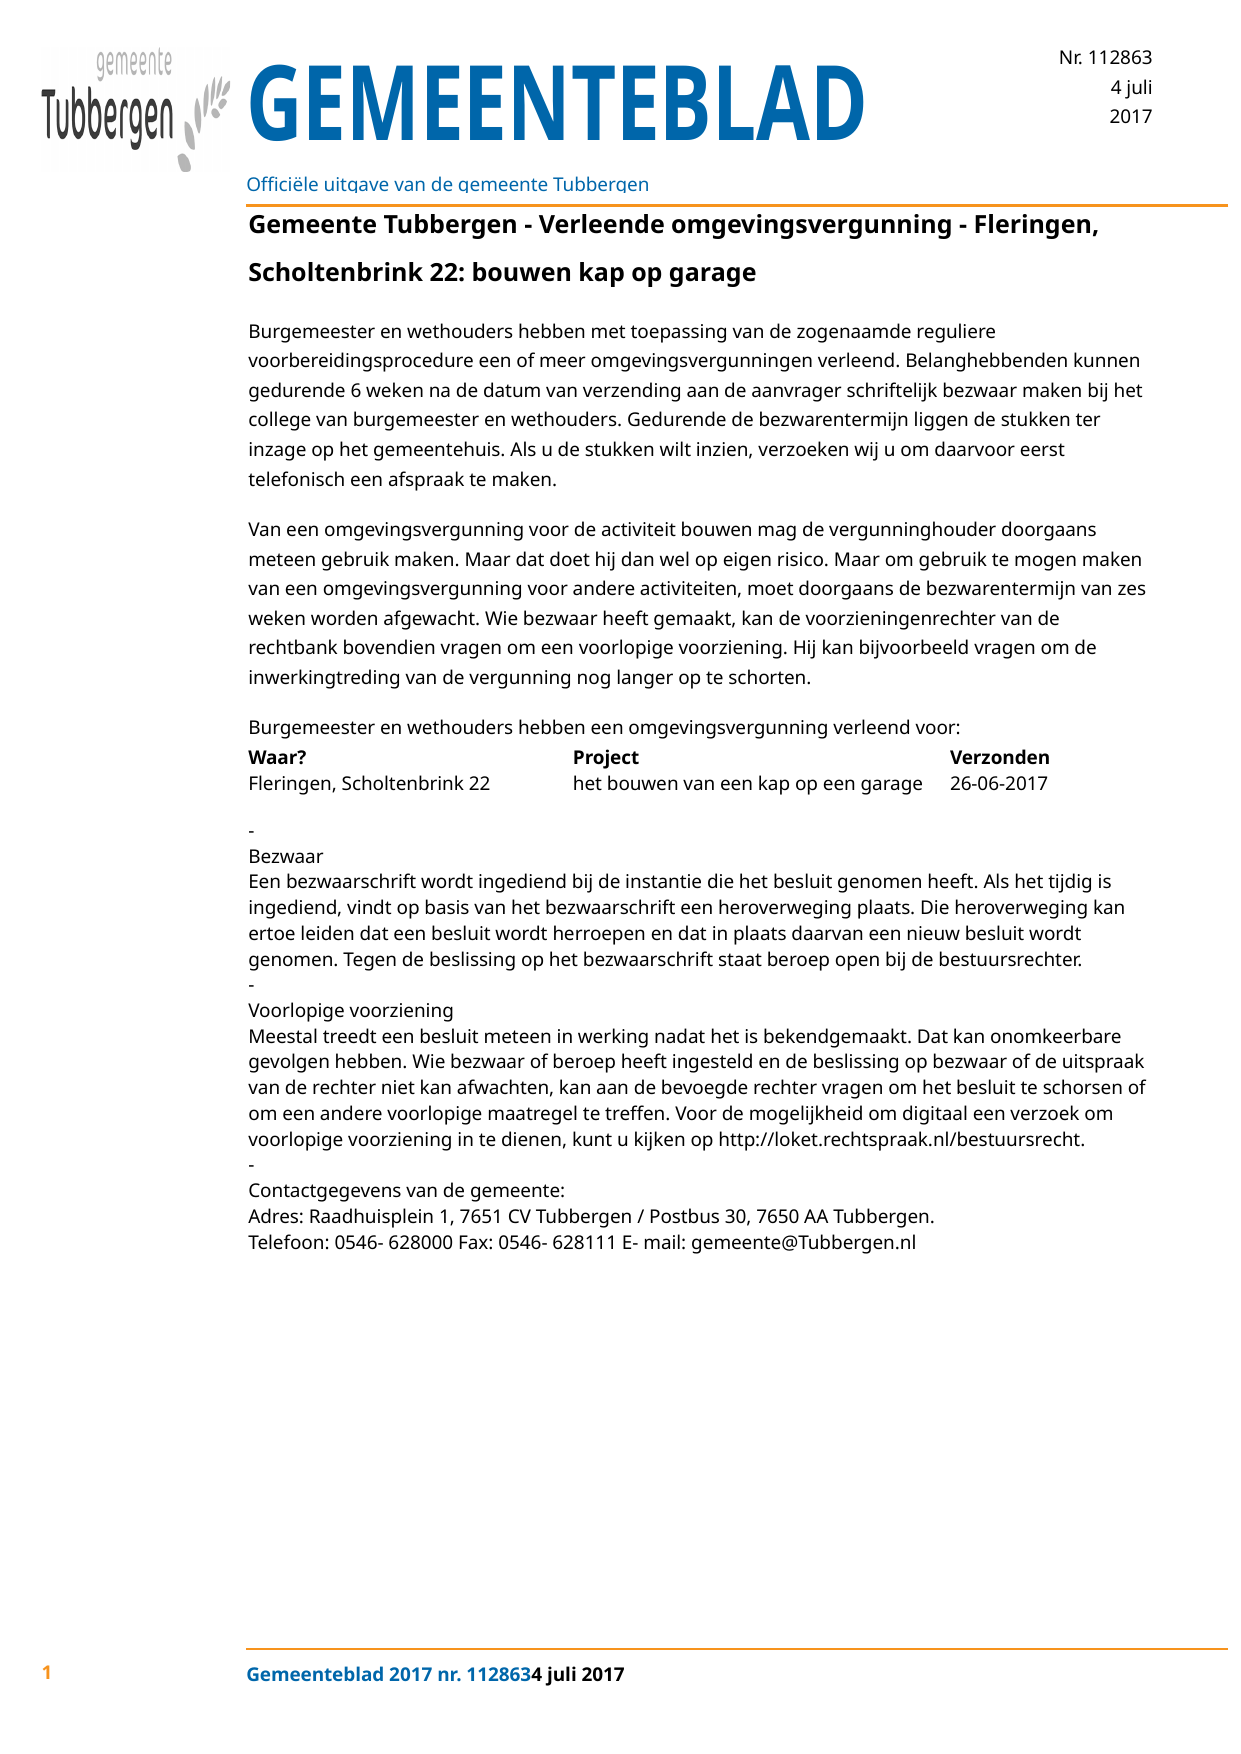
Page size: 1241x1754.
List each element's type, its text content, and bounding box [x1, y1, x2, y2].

text Voorlopige voorziening [248, 997, 1152, 1023]
text Bezwaar [248, 843, 1152, 869]
text Burgemeester en wethouders hebben een omgevingsvergunning verleend voor: [248, 714, 1152, 740]
table_cell het bouwen van een kap op een garage [573, 770, 950, 796]
picture [41, 47, 231, 172]
text - [248, 972, 1152, 997]
text - [248, 817, 1152, 843]
text Meestal treedt een besluit meteen in werking nadat het is bekendgemaakt. Dat kan onomkeerbare gevolgen hebben. Wie bezwaar of beroep heeft ingesteld en de beslissing op bezwaar of de uitspraak van de rechter niet kan afwachten, kan aan de bevoegde rechter vragen om het besluit te schorsen of om een andere voorlopige maatregel te treffen. Voor de mogelijkheid om digitaal een verzoek om voorlopige voorziening in te dienen, kunt u kijken op http://loket.rechtspraak.nl/bestuursrecht. [248, 1023, 1152, 1152]
text Telefoon: 0546- 628000 Fax: 0546- 628111 E- mail: gemeente@Tubbergen.nl [248, 1229, 1152, 1254]
text Contactgegevens van de gemeente: [248, 1177, 1152, 1203]
text Adres: Raadhuisplein 1, 7651 CV Tubbergen / Postbus 30, 7650 AA Tubbergen. [248, 1203, 1152, 1229]
table_header Verzonden [950, 744, 1152, 770]
text Burgemeester en wethouders hebben met toepassing van de zogenaamde reguliere voorbereidingsprocedure een of meer omgevingsvergunningen verleend. Belanghebbenden kunnen gedurende 6 weken na de datum van verzending aan de aanvrager schriftelijk bezwaar maken bij het college van burgemeester en wethouders. Gedurende de bezwarentermijn liggen de stukken ter inzage op het gemeentehuis. Als u de stukken wilt inzien, verzoeken wij u om daarvoor eerst telefonisch een afspraak te maken. [248, 318, 1152, 492]
text - [248, 1152, 1152, 1177]
table_cell Fleringen, Scholtenbrink 22 [248, 770, 573, 796]
table_cell 26-06-2017 [950, 770, 1152, 796]
table_header Waar? [248, 744, 573, 770]
table_header Project [573, 744, 950, 770]
text Een bezwaarschrift wordt ingediend bij de instantie die het besluit genomen heeft. Als het tijdig is ingediend, vindt op basis van het bezwaarschrift een heroverweging plaats. Die heroverweging kan ertoe leiden dat een besluit wordt herroepen en dat in plaats daarvan een nieuw besluit wordt genomen. Tegen de beslissing op het bezwaarschrift staat beroep open bij de bestuursrechter. [248, 869, 1152, 972]
text Van een omgevingsvergunning voor de activiteit bouwen mag de vergunninghouder doorgaans meteen gebruik maken. Maar dat doet hij dan wel op eigen risico. Maar om gebruik te mogen maken van een omgevingsvergunning voor andere activiteiten, moet doorgaans de bezwarentermijn van zes weken worden afgewacht. Wie bezwaar heeft gemaakt, kan de voorzieningenrechter van de rechtbank bovendien vragen om een voorlopige voorziening. Hij kan bijvoorbeeld vragen om de inwerkingtreding van de vergunning nog langer op te schorten. [248, 516, 1152, 690]
text Gemeente Tubbergen - Verleende omgevingsvergunning - Fleringen, Scholtenbrink 22: bouwen kap op garage [248, 207, 1152, 288]
